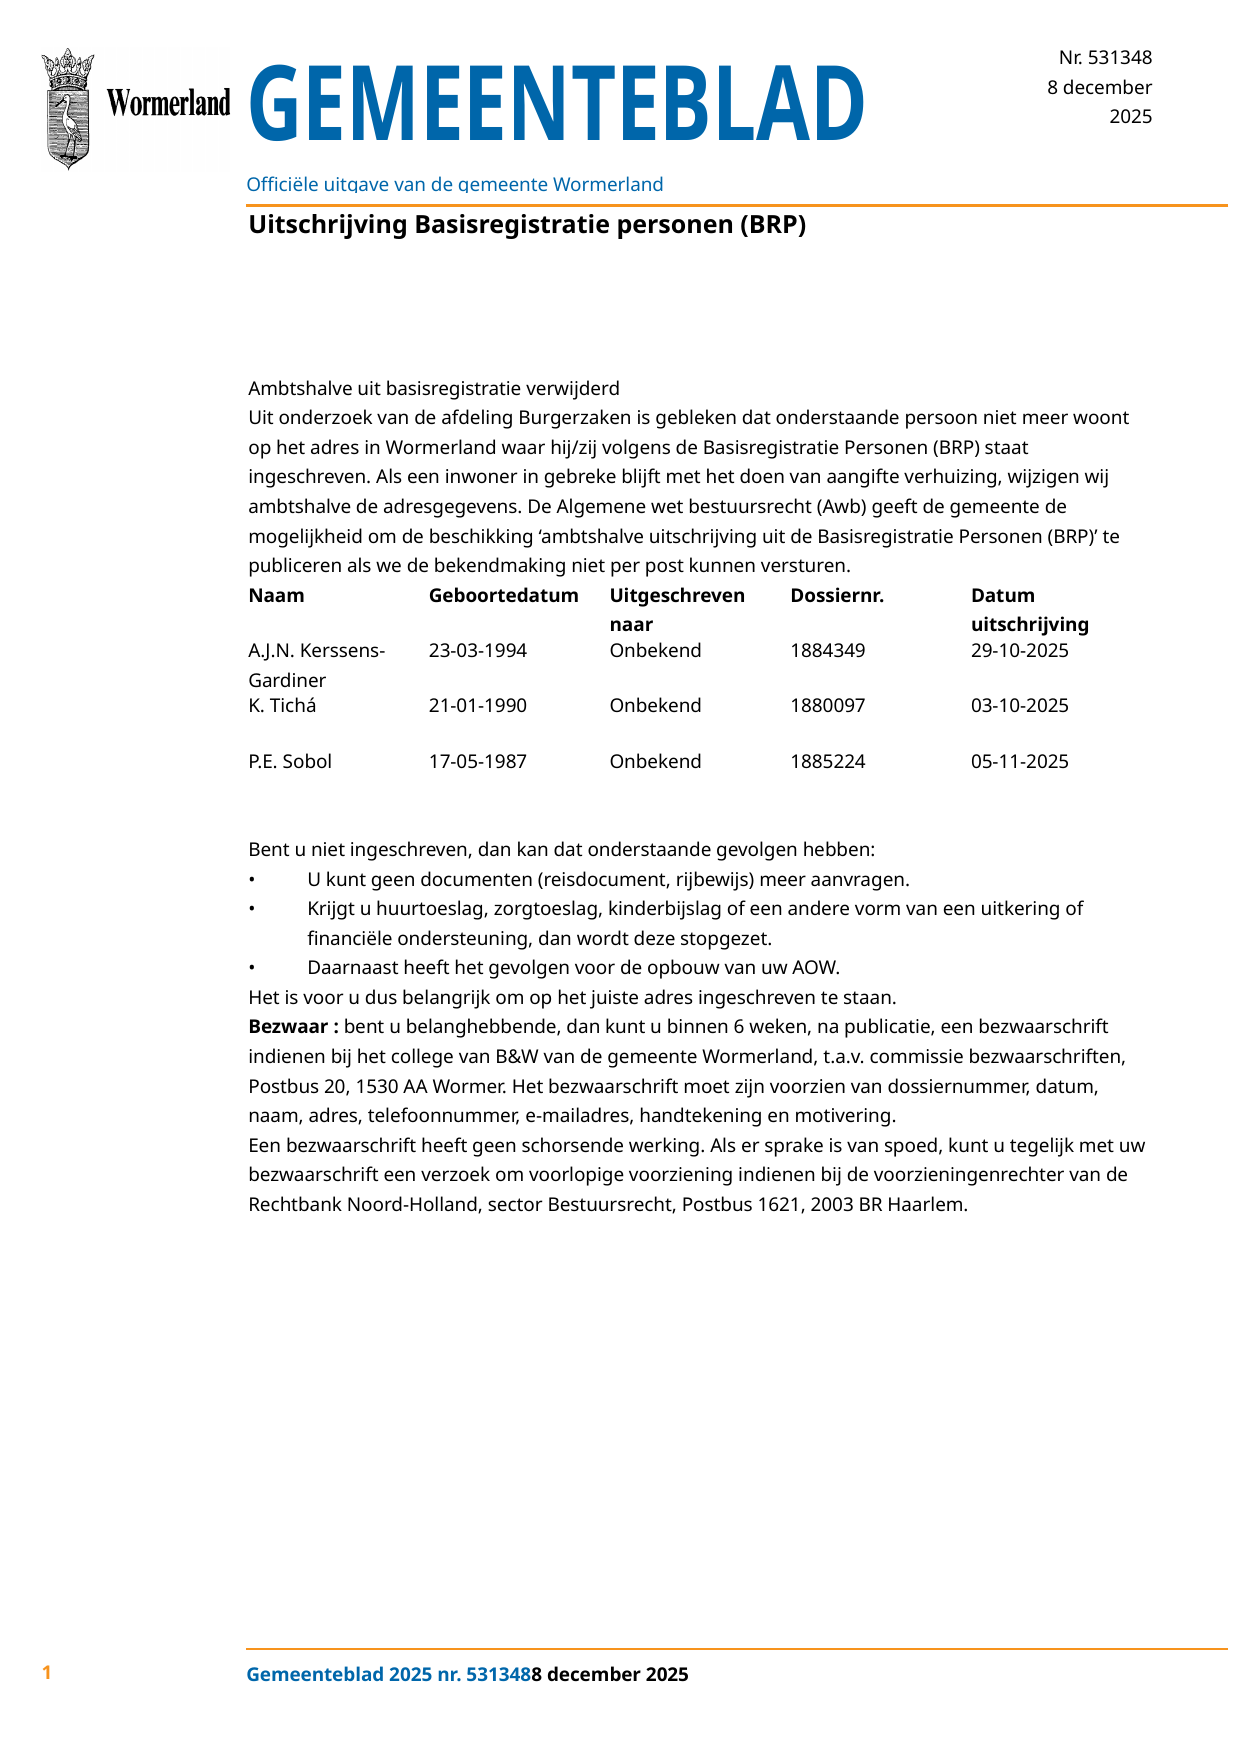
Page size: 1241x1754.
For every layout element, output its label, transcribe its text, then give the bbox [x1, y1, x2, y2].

list Daarnaast heeft het gevolgen voor de opbouw van uw AOW. [248, 954, 1152, 980]
text Het is voor u dus belangrijk om op het juiste adres ingeschreven te staan. [248, 984, 1152, 1010]
table_header Geboortedatum [429, 582, 609, 637]
table_header Datum uitschrijving [971, 582, 1152, 637]
table_header Dossiernr. [790, 582, 971, 637]
table_cell 23-03-1994 [429, 638, 609, 693]
table_cell A.J.N. Kerssens-Gardiner [248, 638, 429, 693]
table_header Uitgeschreven naar [609, 582, 790, 637]
table_cell Onbekend [609, 748, 790, 803]
table_cell P.E. Sobol [248, 748, 429, 803]
table_cell Onbekend [609, 638, 790, 693]
table_cell 21-01-1990 [429, 693, 609, 748]
table_cell 05-11-2025 [971, 748, 1152, 803]
table_cell 1884349 [790, 638, 971, 693]
table_cell Onbekend [609, 693, 790, 748]
text Ambtshalve uit basisregistratie verwijderd [248, 375, 1152, 401]
text Uitschrijving Basisregistratie personen (BRP) [248, 207, 1152, 241]
table_cell 17-05-1987 [429, 748, 609, 803]
text Bent u niet ingeschreven, dan kan dat onderstaande gevolgen hebben: [248, 836, 1152, 862]
table_cell 1885224 [790, 748, 971, 803]
text Bezwaar : bent u belanghebbende, dan kunt u binnen 6 weken, na publicatie, een bezwaarschrift indienen bij het college van B&W van de gemeente Wormerland, t.a.v. commissie bezwaarschriften, Postbus 20, 1530 AA Wormer. Het bezwaarschrift moet zijn voorzien van dossiernummer, datum, naam, adres, telefoonnummer, e-mailadres, handtekening en motivering. [248, 1014, 1152, 1128]
list U kunt geen documenten (reisdocument, rijbewijs) meer aanvragen. [248, 866, 1152, 891]
picture [41, 47, 231, 172]
table_cell 1880097 [790, 693, 971, 748]
text Een bezwaarschrift heeft geen schorsende werking. Als er sprake is van spoed, kunt u tegelijk met uw bezwaarschrift een verzoek om voorlopige voorziening indienen bij de voorzieningenrechter van de Rechtbank Noord-Holland, sector Bestuursrecht, Postbus 1621, 2003 BR Haarlem. [248, 1132, 1152, 1217]
table_cell K. Tichá [248, 693, 429, 748]
text Uit onderzoek van de afdeling Burgerzaken is gebleken dat onderstaande persoon niet meer woont op het adres in Wormerland waar hij/zij volgens de Basisregistratie Personen (BRP) staat ingeschreven. Als een inwoner in gebreke blijft met het doen van aangifte verhuizing, wijzigen wij ambtshalve de adresgegevens. De Algemene wet bestuursrecht (Awb) geeft de gemeente de mogelijkheid om de beschikking ‘ambtshalve uitschrijving uit de Basisregistratie Personen (BRP)’ te publiceren als we de bekendmaking niet per post kunnen versturen. [248, 404, 1152, 578]
table_cell 03-10-2025 [971, 693, 1152, 748]
list Krijgt u huurtoeslag, zorgtoeslag, kinderbijslag of een andere vorm van een uitkering of financiële ondersteuning, dan wordt deze stopgezet. [248, 895, 1152, 951]
table_header Naam [248, 582, 429, 637]
table_cell 29-10-2025 [971, 638, 1152, 693]
